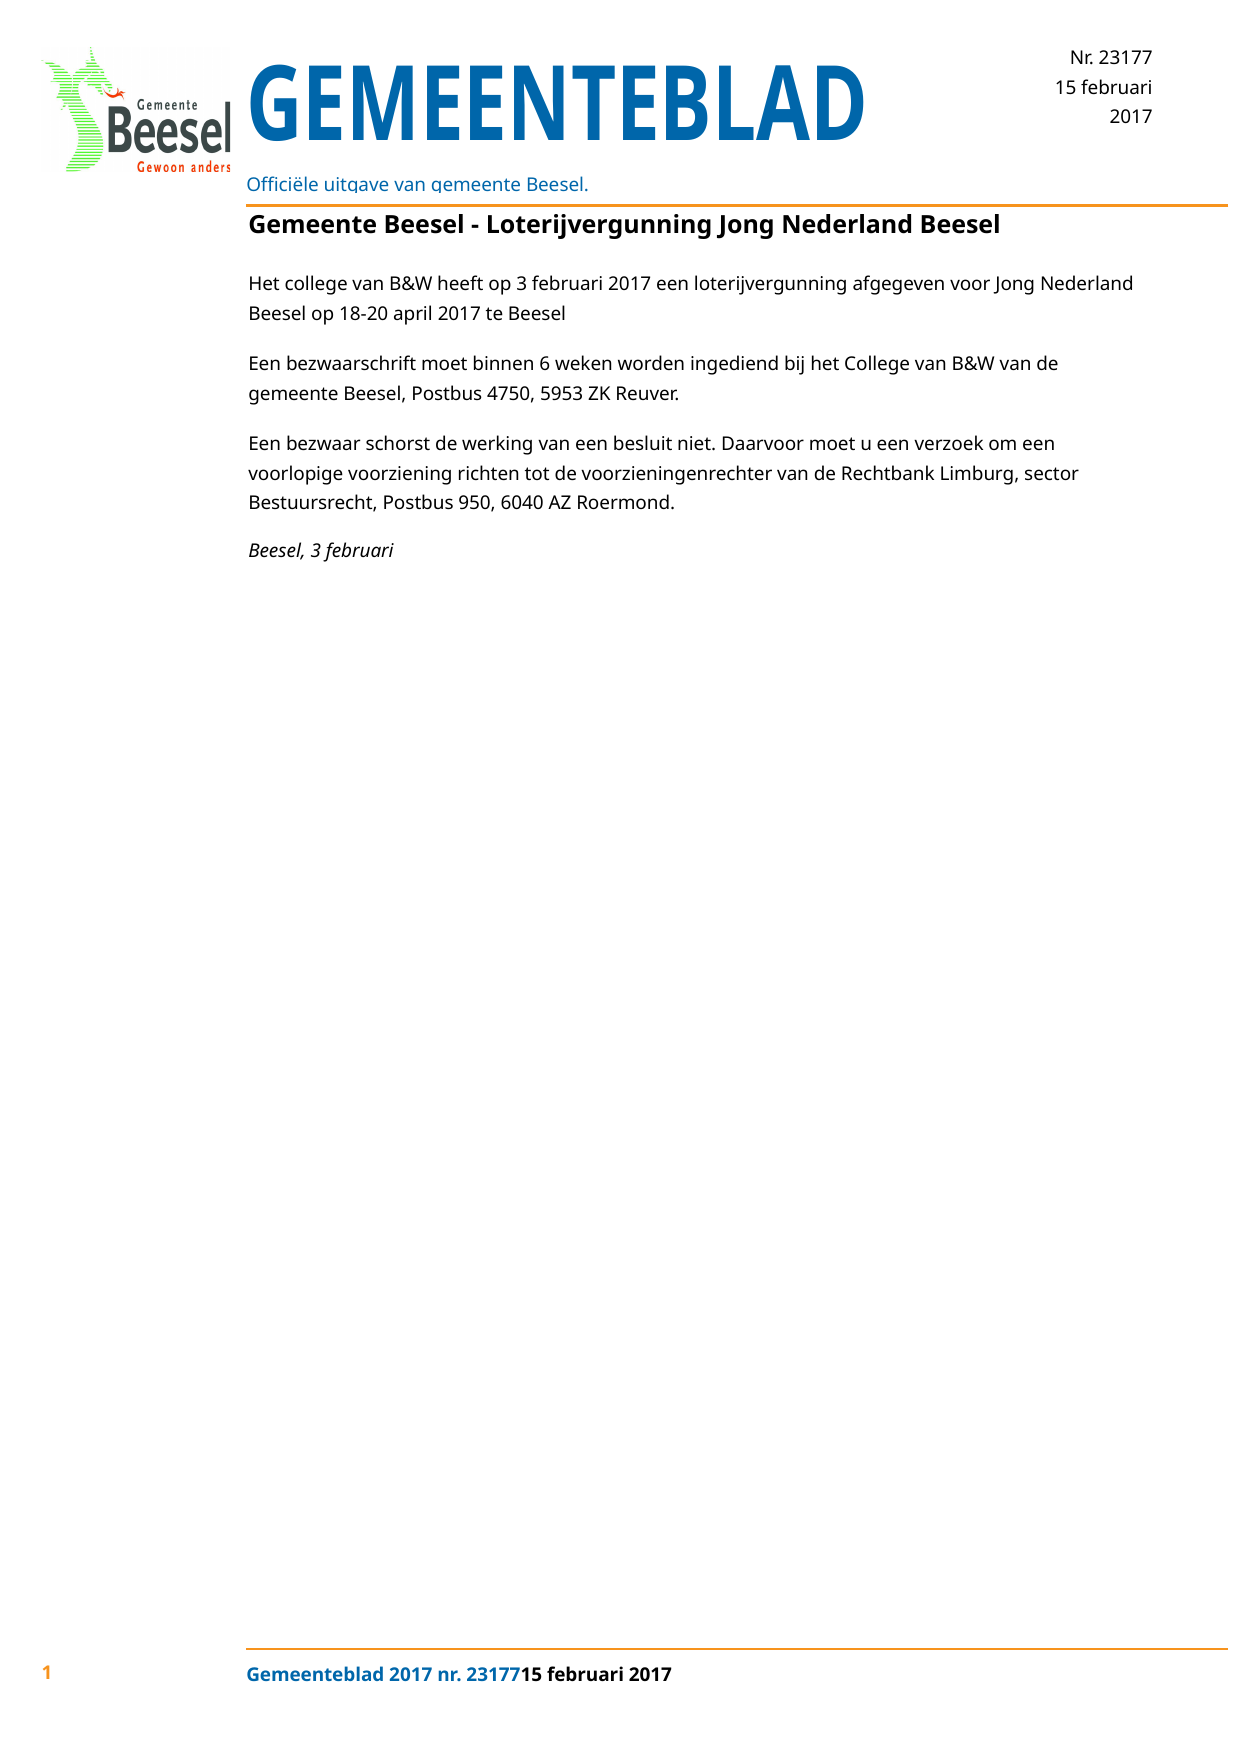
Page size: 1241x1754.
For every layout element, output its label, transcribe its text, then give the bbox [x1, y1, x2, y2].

text Een bezwaar schorst de werking van een besluit niet. Daarvoor moet u een verzoek om een voorlopige voorziening richten tot de voorzieningenrechter van de Rechtbank Limburg, sector Bestuursrecht, Postbus 950, 6040 AZ Roermond. [248, 430, 1152, 515]
picture [41, 47, 231, 172]
text Een bezwaarschrift moet binnen 6 weken worden ingediend bij het College van B&W van de gemeente Beesel, Postbus 4750, 5953 ZK Reuver. [248, 350, 1152, 406]
text Het college van B&W heeft op 3 februari 2017 een loterijvergunning afgegeven voor Jong Nederland Beesel op 18-20 april 2017 te Beesel [248, 270, 1152, 326]
text Beesel, 3 februari [248, 537, 1152, 563]
text Gemeente Beesel - Loterijvergunning Jong Nederland Beesel [248, 207, 1152, 241]
